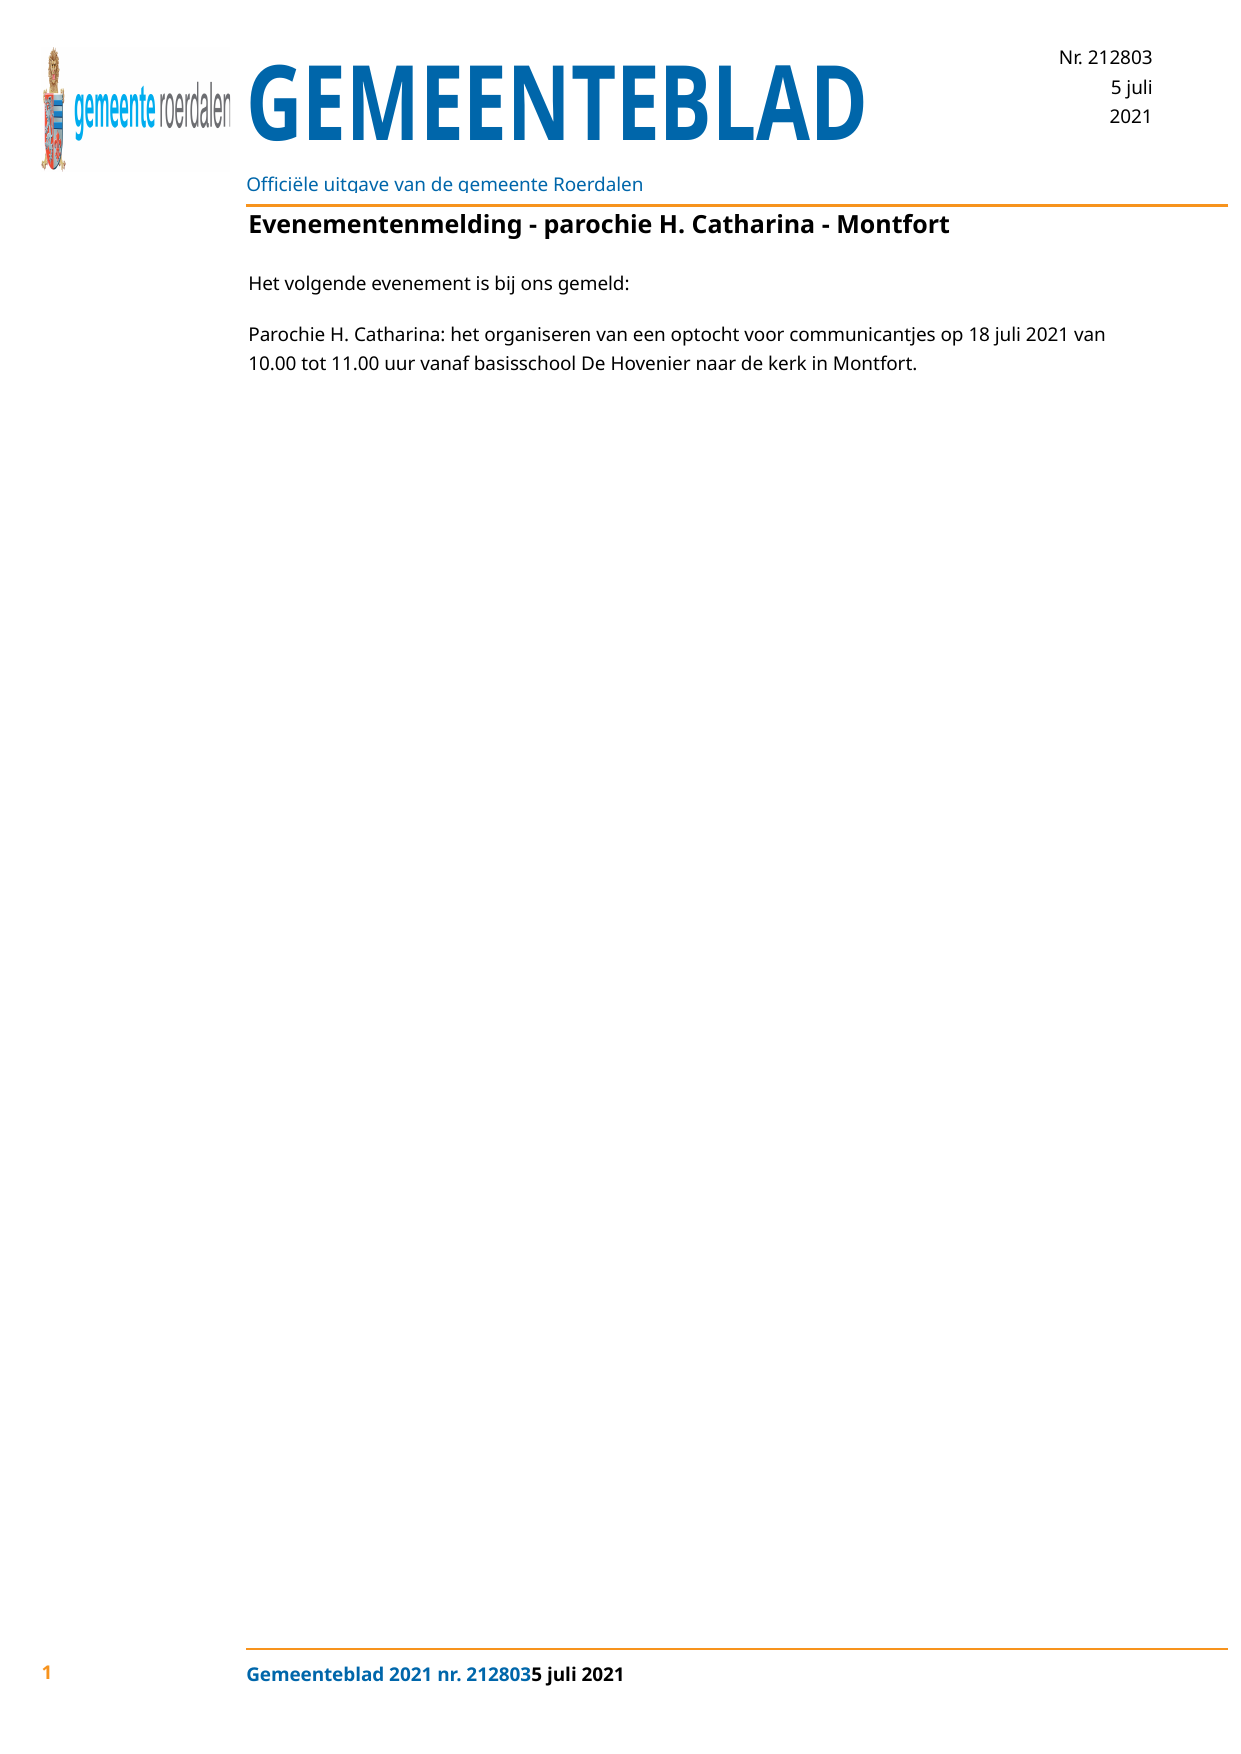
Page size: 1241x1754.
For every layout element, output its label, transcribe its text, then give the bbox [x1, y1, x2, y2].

text Parochie H. Catharina: het organiseren van een optocht voor communicantjes op 18 juli 2021 van 10.00 tot 11.00 uur vanaf basisschool De Hovenier naar de kerk in Montfort. [248, 321, 1152, 376]
text Het volgende evenement is bij ons gemeld: [248, 270, 1152, 296]
picture [41, 47, 231, 172]
text Evenementenmelding - parochie H. Catharina - Montfort [248, 207, 1152, 241]
